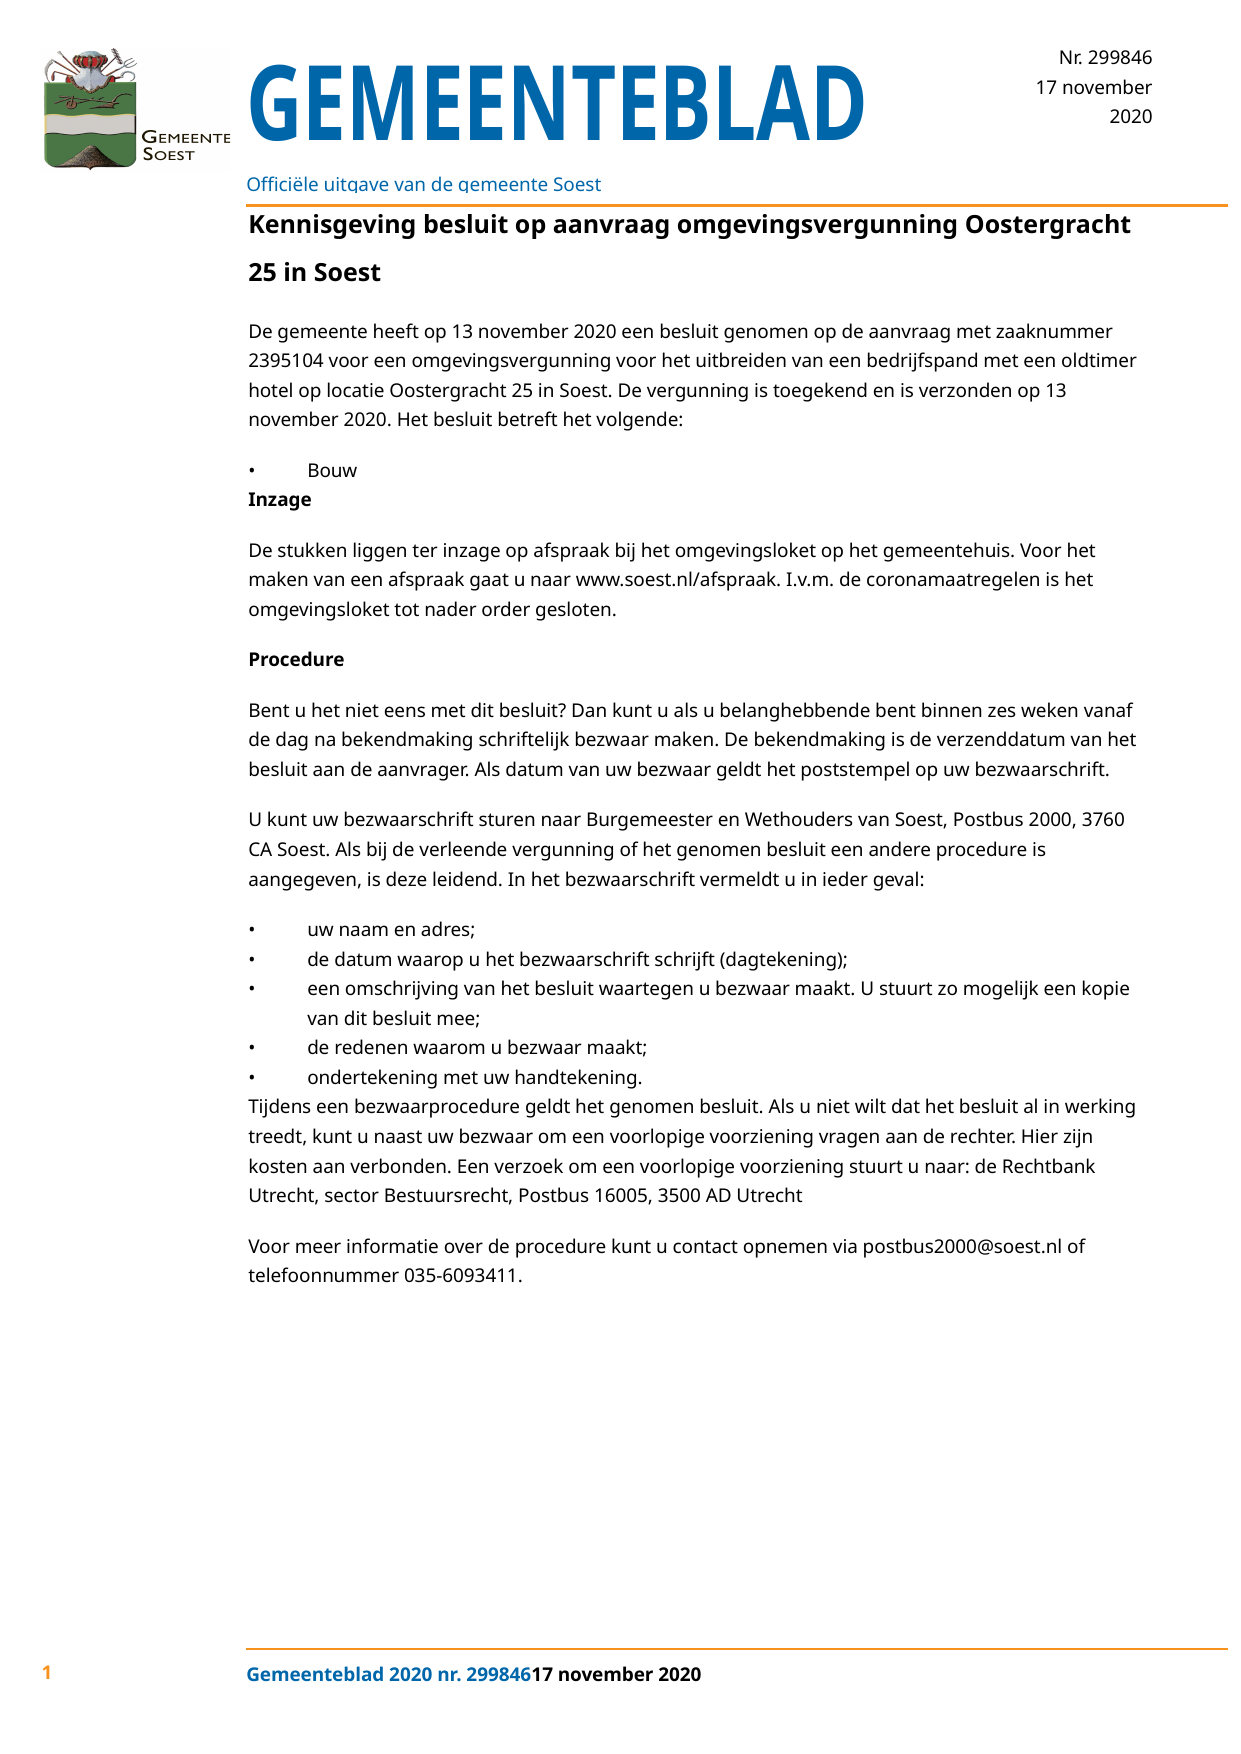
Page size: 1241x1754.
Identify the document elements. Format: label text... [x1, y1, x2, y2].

text Voor meer informatie over de procedure kunt u contact opnemen via postbus2000@soest.nl of telefoonnummer 035-6093411. [248, 1233, 1152, 1288]
text De stukken liggen ter inzage op afspraak bij het omgevingsloket op het gemeentehuis. Voor het maken van een afspraak gaat u naar www.soest.nl/afspraak. I.v.m. de coronamaatregelen is het omgevingsloket tot nader order gesloten. [248, 537, 1152, 622]
list de datum waarop u het bezwaarschrift schrijft (dagtekening); [248, 946, 1152, 972]
list Bouw [248, 457, 1152, 483]
text De gemeente heeft op 13 november 2020 een besluit genomen op de aanvraag met zaaknummer 2395104 voor een omgevingsvergunning voor het uitbreiden van een bedrijfspand met een oldtimer hotel op locatie Oostergracht 25 in Soest. De vergunning is toegekend en is verzonden op 13 november 2020. Het besluit betreft het volgende: [248, 318, 1152, 432]
list ondertekening met uw handtekening. [248, 1064, 1152, 1090]
list een omschrijving van het besluit waartegen u bezwaar maakt. U stuurt zo mogelijk een kopie van dit besluit mee; [248, 975, 1152, 1031]
text U kunt uw bezwaarschrift sturen naar Burgemeester en Wethouders van Soest, Postbus 2000, 3760 CA Soest. Als bij de verleende vergunning of het genomen besluit een andere procedure is aangegeven, is deze leidend. In het bezwaarschrift vermeldt u in ieder geval: [248, 807, 1152, 892]
picture [41, 47, 231, 172]
list de redenen waarom u bezwaar maakt; [248, 1034, 1152, 1060]
text Tijdens een bezwaarprocedure geldt het genomen besluit. Als u niet wilt dat het besluit al in werking treedt, kunt u naast uw bezwaar om een voorlopige voorziening vragen aan de rechter. Hier zijn kosten aan verbonden. Een verzoek om een voorlopige voorziening stuurt u naar: de Rechtbank Utrecht, sector Bestuursrecht, Postbus 16005, 3500 AD Utrecht [248, 1094, 1152, 1208]
text Kennisgeving besluit op aanvraag omgevingsvergunning Oostergracht 25 in Soest [248, 207, 1152, 288]
text Bent u het niet eens met dit besluit? Dan kunt u als u belanghebbende bent binnen zes weken vanaf de dag na bekendmaking schriftelijk bezwaar maken. De bekendmaking is de verzenddatum van het besluit aan de aanvrager. Als datum van uw bezwaar geldt het poststempel op uw bezwaarschrift. [248, 697, 1152, 782]
text Inzage [248, 487, 1152, 512]
list uw naam en adres; [248, 916, 1152, 942]
text Procedure [248, 647, 1152, 672]
